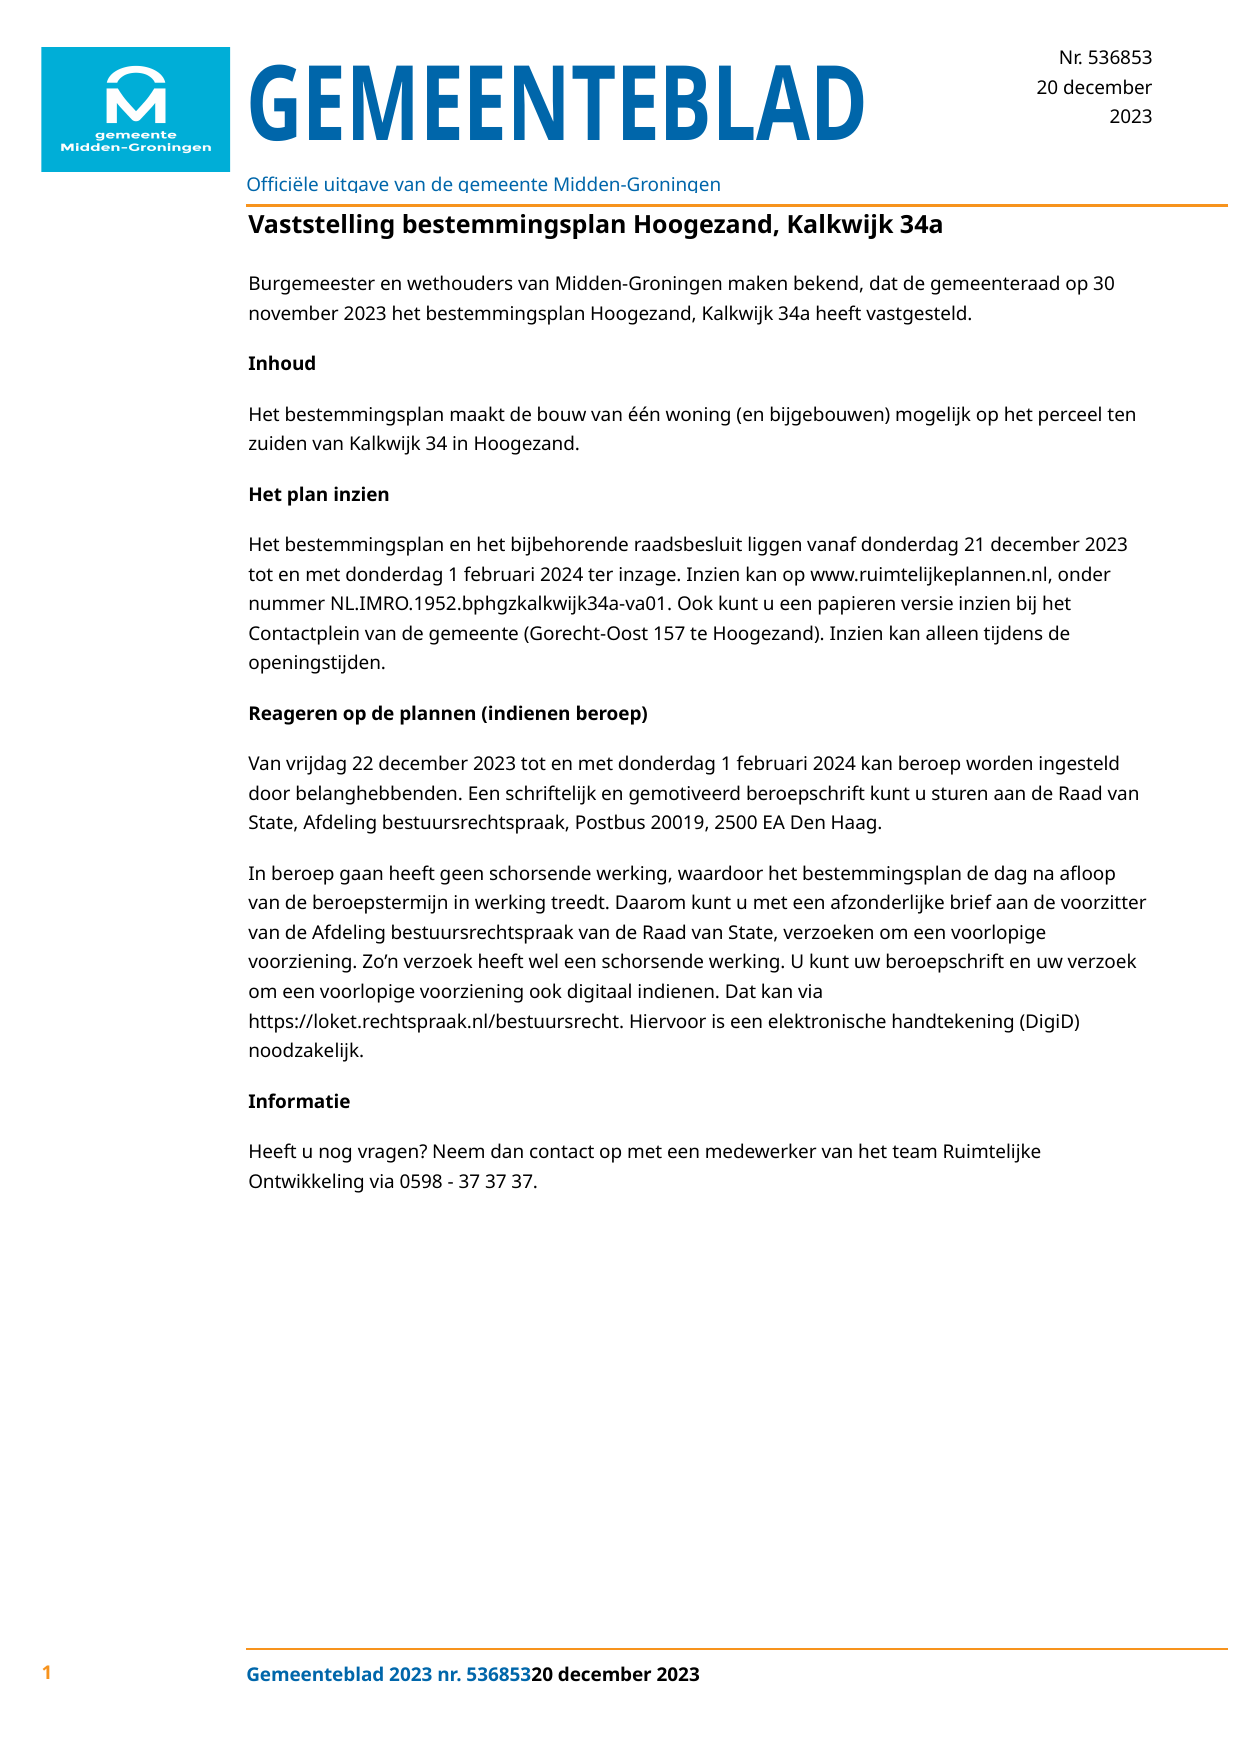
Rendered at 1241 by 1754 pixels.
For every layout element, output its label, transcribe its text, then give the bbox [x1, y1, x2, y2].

picture [108, 66, 164, 82]
text Het bestemmingsplan maakt de bouw van één woning (en bijgebouwen) mogelijk op het perceel ten zuiden van Kalkwijk 34 in Hoogezand. [248, 401, 1152, 456]
text Inhoud [248, 350, 1152, 376]
text Vaststelling bestemmingsplan Hoogezand, Kalkwijk 34a [248, 207, 1152, 241]
text In beroep gaan heeft geen schorsende werking, waardoor het bestemmingsplan de dag na afloop van de beroepstermijn in werking treedt. Daarom kunt u met een afzonderlijke brief aan de voorzitter van de Afdeling bestuursrechtspraak van de Raad van State, verzoeken om een voorlopige voorziening. Zo’n verzoek heeft wel een schorsende werking. U kunt uw beroepschrift en uw verzoek om een voorlopige voorziening ook digitaal indienen. Dat kan via https://loket.rechtspraak.nl/bestuursrecht. Hiervoor is een elektronische handtekening (DigiD) noodzakelijk. [248, 860, 1152, 1063]
text Van vrijdag 22 december 2023 tot en met donderdag 1 februari 2024 kan beroep worden ingesteld door belanghebbenden. Een schriftelijk en gemotiveerd beroepschrift kunt u sturen aan de Raad van State, Afdeling bestuursrechtspraak, Postbus 20019, 2500 EA Den Haag. [248, 750, 1152, 835]
text Informatie [248, 1088, 1152, 1113]
text Burgemeester en wethouders van Midden-Groningen maken bekend, dat de gemeenteraad op 30 november 2023 het bestemmingsplan Hoogezand, Kalkwijk 34a heeft vastgesteld. [248, 270, 1152, 326]
text Het bestemmingsplan en het bijbehorende raadsbesluit liggen vanaf donderdag 21 december 2023 tot en met donderdag 1 februari 2024 ter inzage. Inzien kan op www.ruimtelijkeplannen.nl, onder nummer NL.IMRO.1952.bphgzkalkwijk34a-va01. Ook kunt u een papieren versie inzien bij het Contactplein van de gemeente (Gorecht-Oost 157 te Hoogezand). Inzien kan alleen tijdens de openingstijden. [248, 531, 1152, 675]
picture [107, 89, 165, 122]
picture [184, 146, 190, 153]
text Heeft u nog vragen? Neem dan contact op met een medewerker van het team Ruimtelijke Ontwikkeling via 0598 - 37 37 37. [248, 1138, 1152, 1193]
text Het plan inzien [248, 481, 1152, 506]
text Reageren op de plannen (indienen beroep) [248, 700, 1152, 726]
